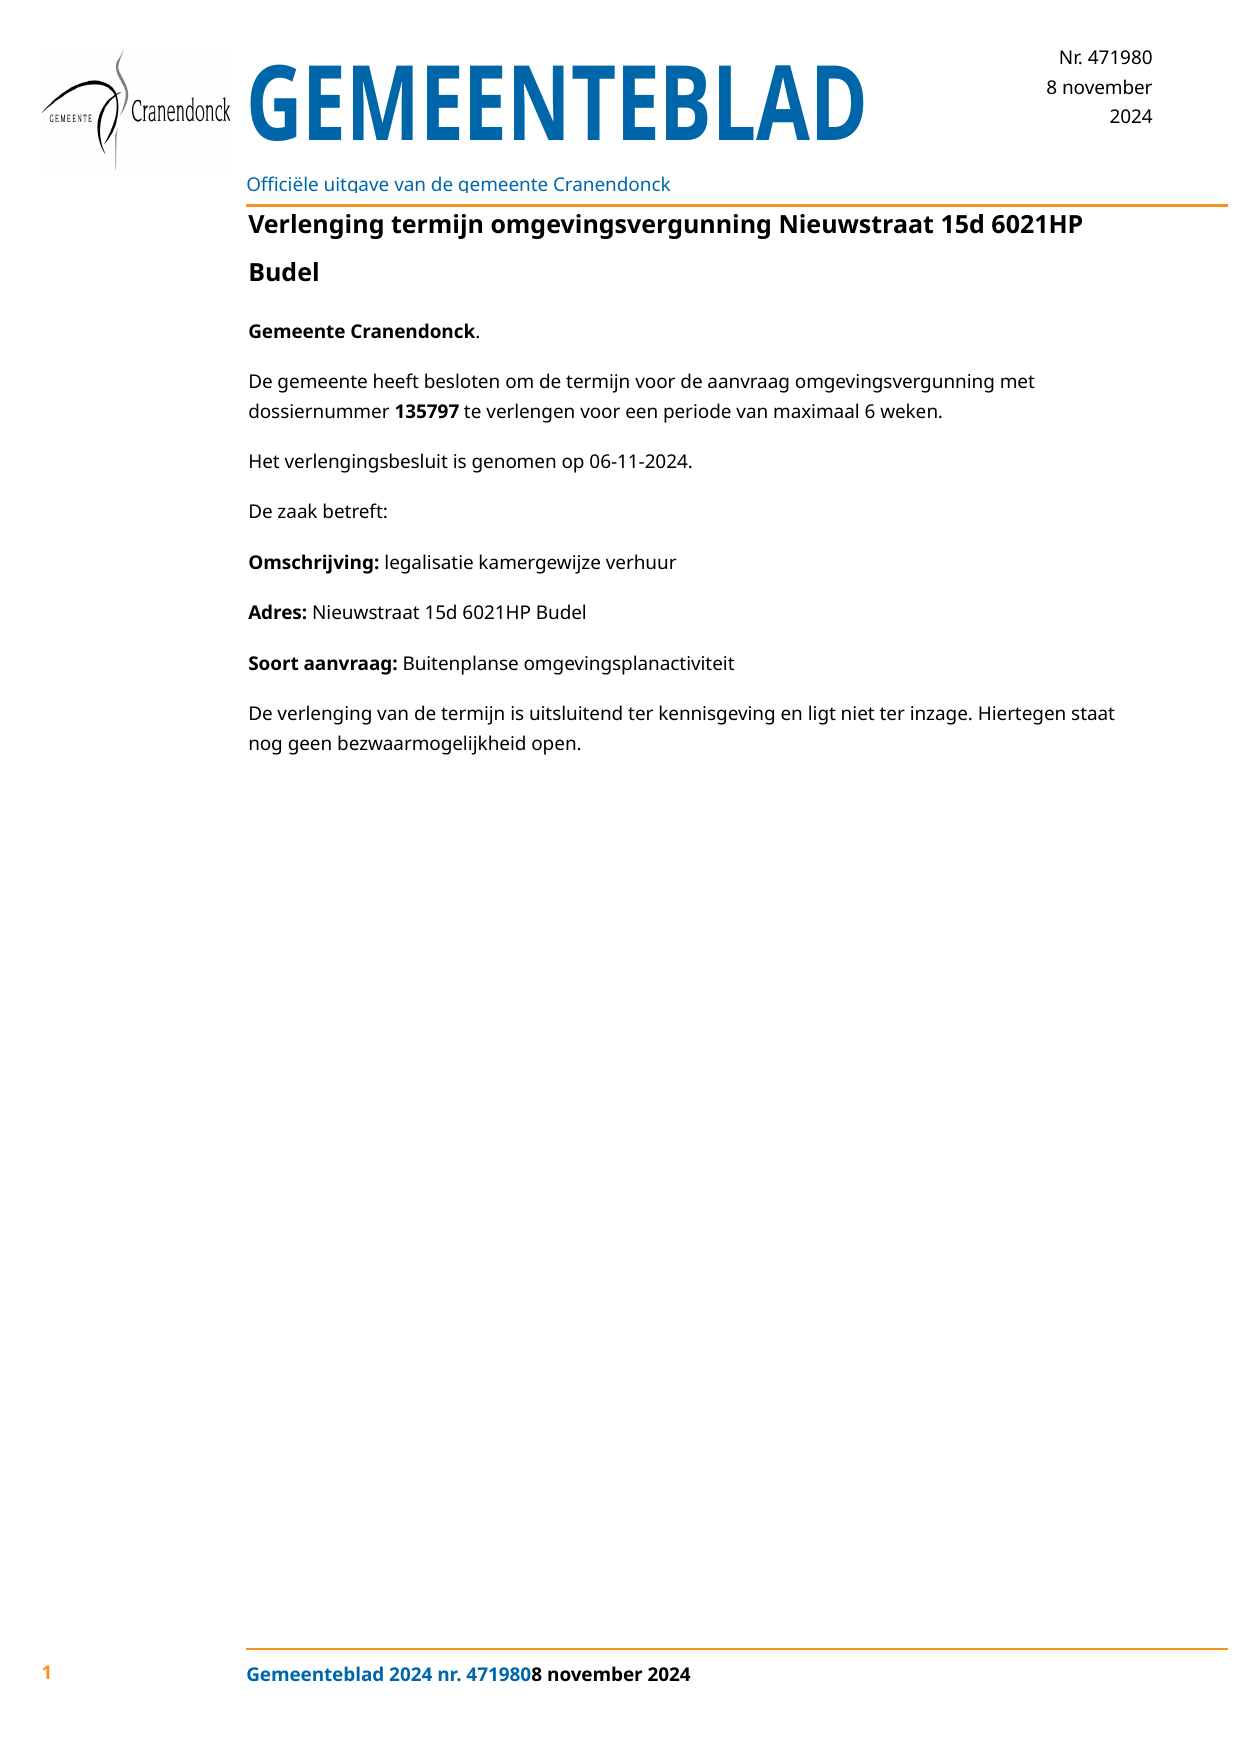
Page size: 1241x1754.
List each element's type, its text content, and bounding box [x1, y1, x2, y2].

picture [41, 47, 231, 172]
text Verlenging termijn omgevingsvergunning Nieuwstraat 15d 6021HP Budel [248, 207, 1152, 288]
text Gemeente Cranendonck. [248, 318, 1152, 344]
text De verlenging van de termijn is uitsluitend ter kennisgeving en ligt niet ter inzage. Hiertegen staat nog geen bezwaarmogelijkheid open. [248, 700, 1152, 756]
text Soort aanvraag: Buitenplanse omgevingsplanactiviteit [248, 650, 1152, 676]
text Omschrijving: legalisatie kamergewijze verhuur [248, 549, 1152, 575]
text Het verlengingsbesluit is genomen op 06-11-2024. [248, 448, 1152, 474]
text De gemeente heeft besloten om de termijn voor de aanvraag omgevingsvergunning met dossiernummer 135797 te verlengen voor een periode van maximaal 6 weken. [248, 368, 1152, 424]
text De zaak betreft: [248, 499, 1152, 524]
text Adres: Nieuwstraat 15d 6021HP Budel [248, 599, 1152, 625]
